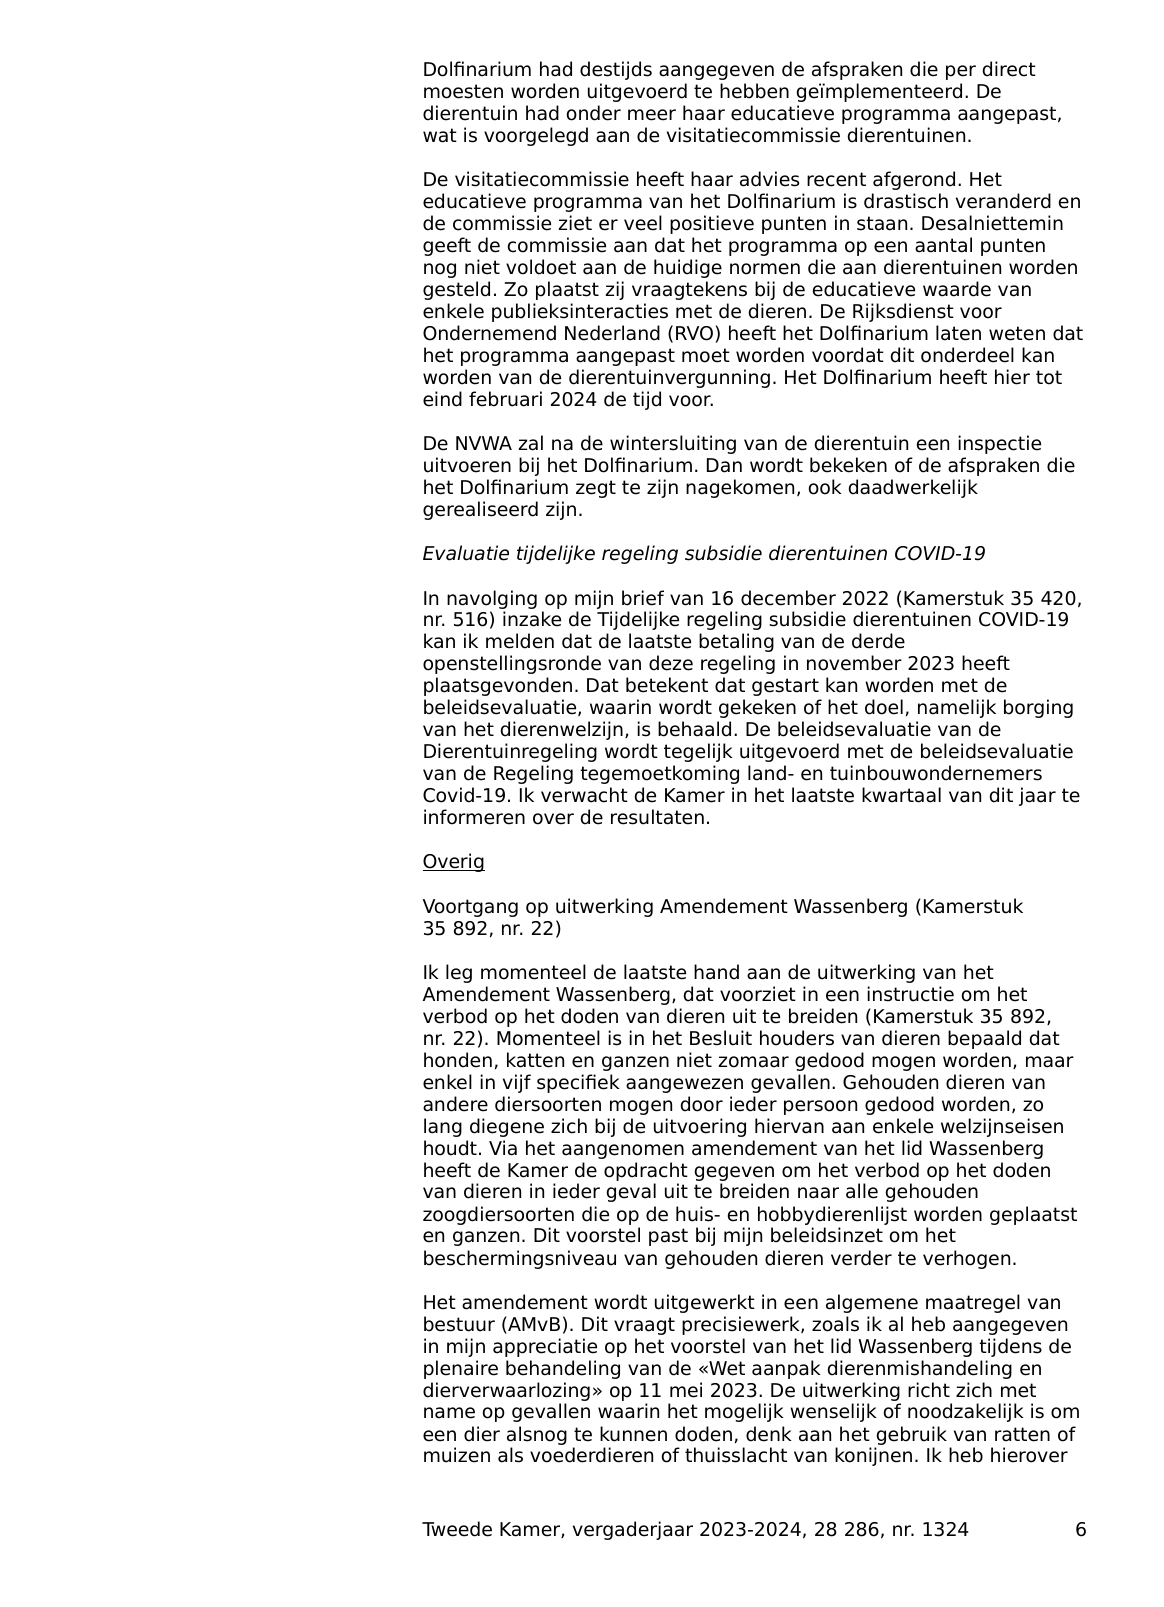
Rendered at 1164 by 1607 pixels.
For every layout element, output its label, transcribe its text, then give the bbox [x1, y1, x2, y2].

text De NVWA zal na de wintersluiting van de dierentuin een inspectie uitvoeren bij het Dolfinarium. Dan wordt bekeken of de afspraken die het Dolfinarium zegt te zijn nagekomen, ook daadwerkelijk gerealiseerd zijn. [422, 433, 1087, 521]
text De visitatiecommissie heeft haar advies recent afgerond. Het educatieve programma van het Dolfinarium is drastisch veranderd en de commissie ziet er veel positieve punten in staan. Desalniettemin geeft de commissie aan dat het programma op een aantal punten nog niet voldoet aan de huidige normen die aan dierentuinen worden gesteld. Zo plaatst zij vraagtekens bij de educatieve waarde van enkele publieksinteracties met de dieren. De Rijksdienst voor Ondernemend Nederland (RVO) heeft het Dolfinarium laten weten dat het programma aangepast moet worden voordat dit onderdeel kan worden van de dierentuinvergunning. Het Dolfinarium heeft hier tot eind februari 2024 de tijd voor. [422, 169, 1087, 411]
text Dolfinarium had destijds aangegeven de afspraken die per direct moesten worden uitgevoerd te hebben geïmplementeerd. De dierentuin had onder meer haar educatieve programma aangepast, wat is voorgelegd aan de visitatiecommissie dierentuinen. [422, 59, 1087, 147]
text In navolging op mijn brief van 16 december 2022 (Kamerstuk 35 420, nr. 516) inzake de Tijdelijke regeling subsidie dierentuinen COVID-19 kan ik melden dat de laatste betaling van de derde openstellingsronde van deze regeling in november 2023 heeft plaatsgevonden. Dat betekent dat gestart kan worden met de beleidsevaluatie, waarin wordt gekeken of het doel, namelijk borging van het dierenwelzijn, is behaald. De beleidsevaluatie van de Dierentuinregeling wordt tegelijk uitgevoerd met de beleidsevaluatie van de Regeling tegemoetkoming land- en tuinbouwondernemers Covid-19. Ik verwacht de Kamer in het laatste kwartaal van dit jaar te informeren over de resultaten. [422, 587, 1087, 829]
text Voortgang op uitwerking Amendement Wassenberg (Kamerstuk 35 892, nr. 22) [422, 896, 1087, 939]
subtitle Overig [422, 851, 1087, 873]
text Ik leg momenteel de laatste hand aan de uitwerking van het Amendement Wassenberg, dat voorziet in een instructie om het verbod op het doden van dieren uit te breiden (Kamerstuk 35 892, nr. 22). Momenteel is in het Besluit houders van dieren bepaald dat honden, katten en ganzen niet zomaar gedood mogen worden, maar enkel in vijf specifiek aangewezen gevallen. Gehouden dieren van andere diersoorten mogen door ieder persoon gedood worden, zo lang diegene zich bij de uitvoering hiervan aan enkele welzijnseisen houdt. Via het aangenomen amendement van het lid Wassenberg heeft de Kamer de opdracht gegeven om het verbod op het doden van dieren in ieder geval uit te breiden naar alle gehouden zoogdiersoorten die op de huis- en hobbydierenlijst worden geplaatst en ganzen. Dit voorstel past bij mijn beleidsinzet om het beschermingsniveau van gehouden dieren verder te verhogen. [422, 962, 1087, 1269]
text Het amendement wordt uitgewerkt in een algemene maatregel van bestuur (AMvB). Dit vraagt precisiewerk, zoals ik al heb aangegeven in mijn appreciatie op het voorstel van het lid Wassenberg tijdens de plenaire behandeling van de «Wet aanpak dierenmishandeling en dierverwaarlozing» op 11 mei 2023. De uitwerking richt zich met name op gevallen waarin het mogelijk wenselijk of noodzakelijk is om een dier alsnog te kunnen doden, denk aan het gebruik van ratten of muizen als voederdieren of thuisslacht van konijnen. Ik heb hierover [422, 1292, 1087, 1467]
subtitle Evaluatie tijdelijke regeling subsidie dierentuinen COVID-19 [422, 543, 1087, 565]
